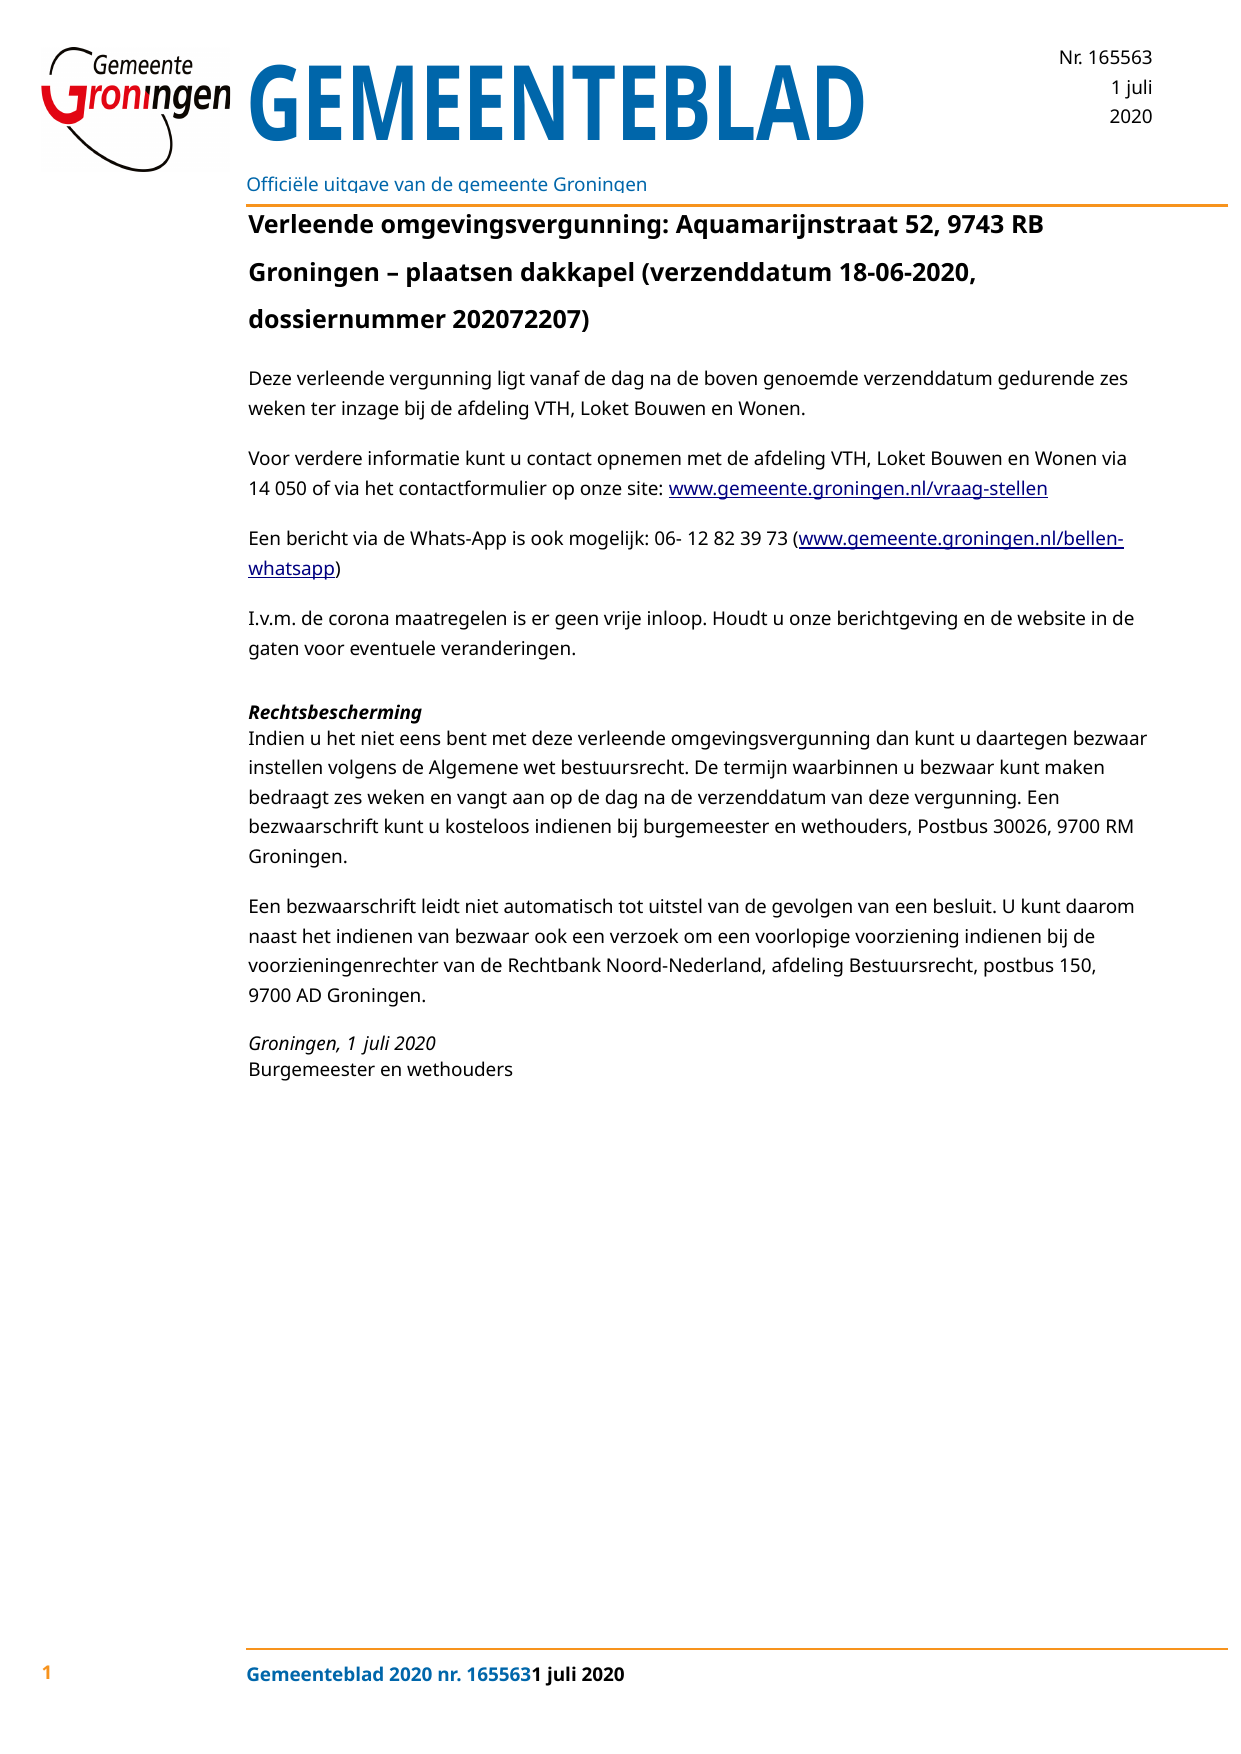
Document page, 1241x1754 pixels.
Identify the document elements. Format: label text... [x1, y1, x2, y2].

text Groningen, 1 juli 2020 [248, 1030, 1152, 1056]
text Burgemeester en wethouders [248, 1056, 1152, 1082]
text Voor verdere informatie kunt u contact opnemen met de afdeling VTH, Loket Bouwen en Wonen via 14 050 of via het contactformulier op onze site: www.gemeente.groningen.nl/vraag-stellen [248, 446, 1152, 501]
picture [41, 47, 231, 172]
text Deze verleende vergunning ligt vanaf de dag na de boven genoemde verzenddatum gedurende zes weken ter inzage bij de afdeling VTH, Loket Bouwen en Wonen. [248, 366, 1152, 421]
text I.v.m. de corona maatregelen is er geen vrije inloop. Houdt u onze berichtgeving en de website in de gaten voor eventuele veranderingen. [248, 606, 1152, 661]
text Een bericht via de Whats-App is ook mogelijk: 06- 12 82 39 73 (www.gemeente.groningen.nl/bellen-whatsapp) [248, 526, 1152, 581]
text Verleende omgevingsvergunning: Aquamarijnstraat 52, 9743 RB Groningen – plaatsen dakkapel (verzenddatum 18-06-2020, dossiernummer 202072207) [248, 207, 1152, 336]
text Een bezwaarschrift leidt niet automatisch tot uitstel van de gevolgen van een besluit. U kunt daarom naast het indienen van bezwaar ook een verzoek om een voorlopige voorziening indienen bij de voorzieningenrechter van de Rechtbank Noord-Nederland, afdeling Bestuursrecht, postbus 150, 9700 AD Groningen. [248, 893, 1152, 1008]
text Rechtsbescherming [248, 699, 1152, 725]
text Indien u het niet eens bent met deze verleende omgevingsvergunning dan kunt u daartegen bezwaar instellen volgens de Algemene wet bestuursrecht. De termijn waarbinnen u bezwaar kunt maken bedraagt zes weken en vangt aan op de dag na de verzenddatum van deze vergunning. Een bezwaarschrift kunt u kosteloos indienen bij burgemeester en wethouders, Postbus 30026, 9700 RM Groningen. [248, 725, 1152, 869]
